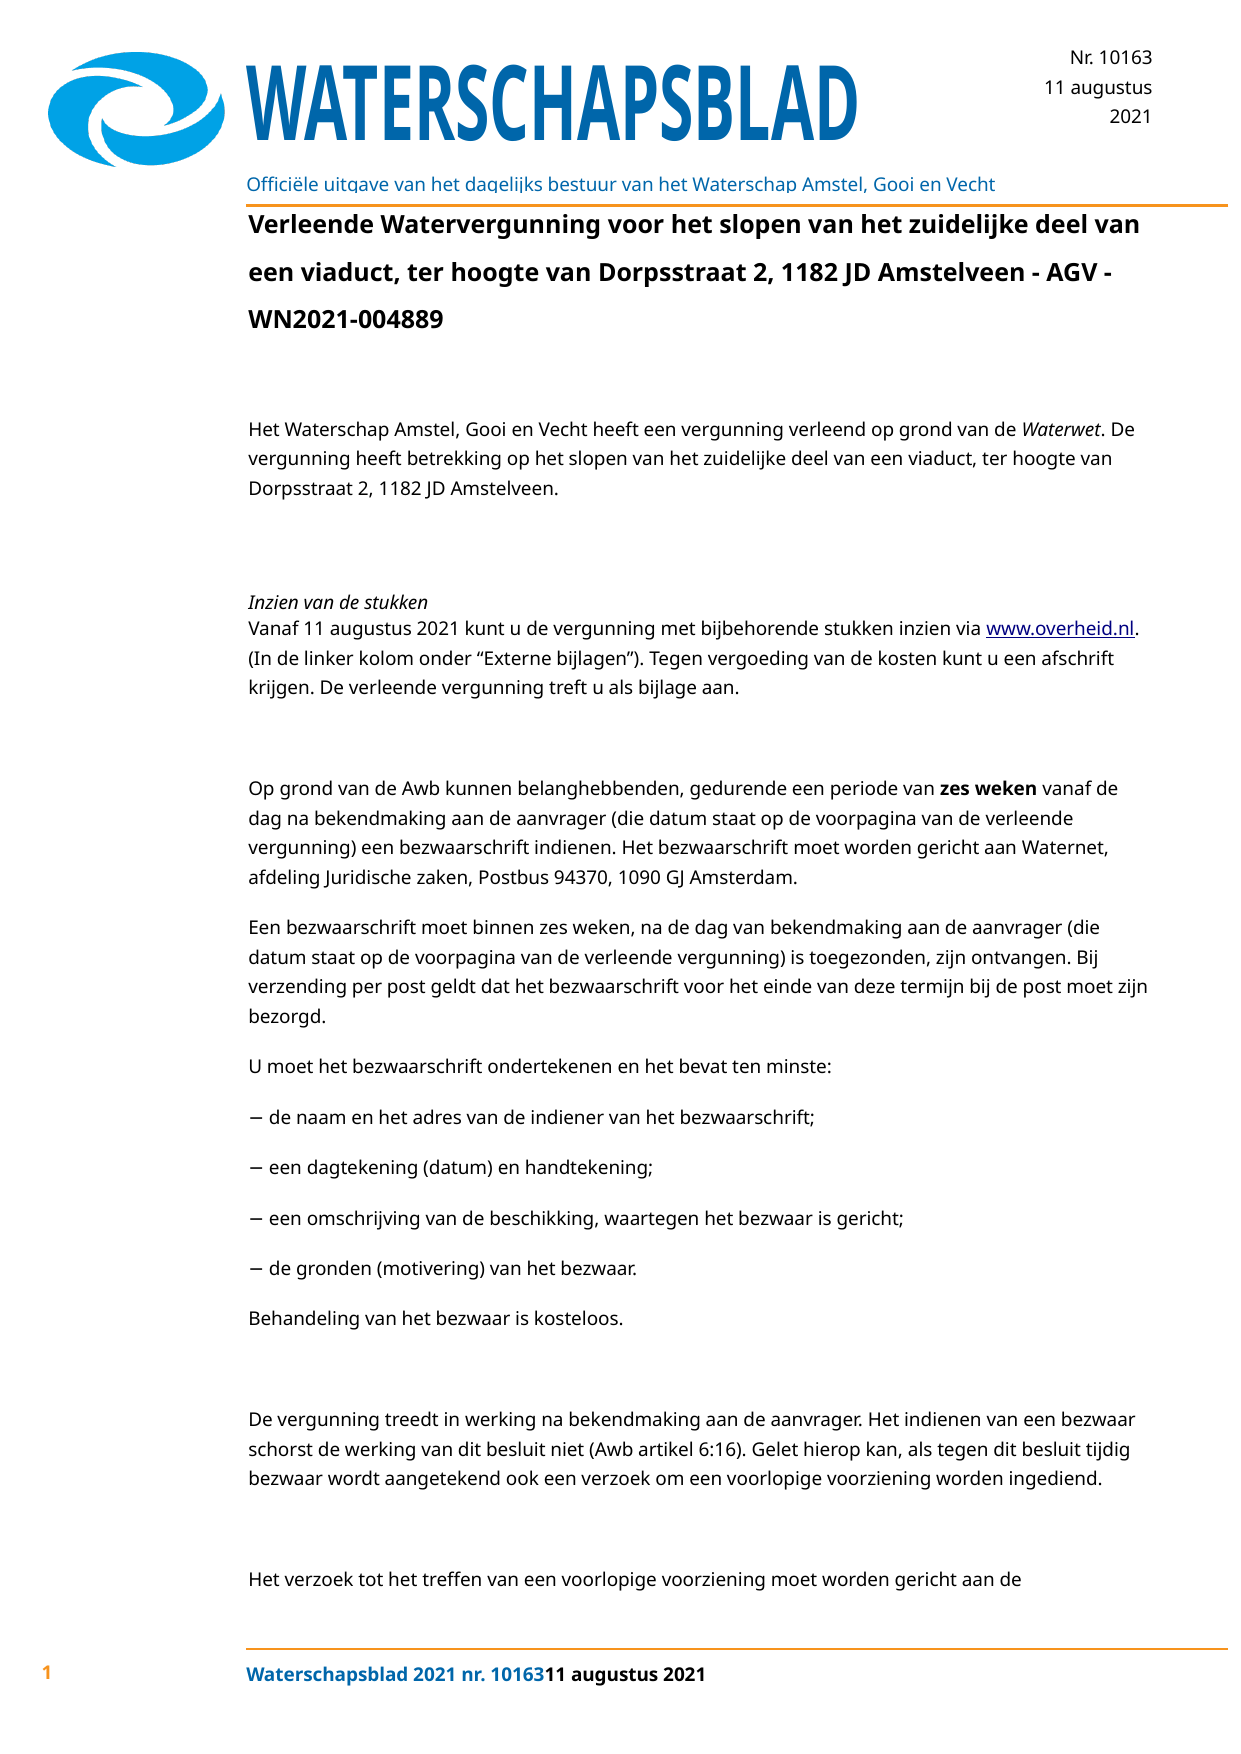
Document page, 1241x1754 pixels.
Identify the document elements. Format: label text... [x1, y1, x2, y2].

text Inzien van de stukken [248, 589, 1152, 615]
picture [41, 47, 231, 172]
text Een bezwaarschrift moet binnen zes weken, na de dag van bekendmaking aan de aanvrager (die datum staat op de voorpagina van de verleende vergunning) is toegezonden, zijn ontvangen. Bij verzending per post geldt dat het bezwaarschrift voor het einde van deze termijn bij de post moet zijn bezorgd. [248, 914, 1152, 1029]
text Het Waterschap Amstel, Gooi en Vecht heeft een vergunning verleend op grond van de Waterwet. De vergunning heeft betrekking op het slopen van het zuidelijke deel van een viaduct, ter hoogte van Dorpsstraat 2, 1182 JD Amstelveen. [248, 416, 1152, 501]
text − een omschrijving van de beschikking, waartegen het bezwaar is gericht; [248, 1205, 1152, 1231]
text De vergunning treedt in werking na bekendmaking aan de aanvrager. Het indienen van een bezwaar schorst de werking van dit besluit niet (Awb artikel 6:16). Gelet hierop kan, als tegen dit besluit tijdig bezwaar wordt aangetekend ook een verzoek om een voorlopige voorziening worden ingediend. [248, 1406, 1152, 1491]
text Behandeling van het bezwaar is kosteloos. [248, 1306, 1152, 1331]
text − een dagtekening (datum) en handtekening; [248, 1154, 1152, 1180]
text − de naam en het adres van de indiener van het bezwaarschrift; [248, 1104, 1152, 1130]
text Op grond van de Awb kunnen belanghebbenden, gedurende een periode van zes weken vanaf de dag na bekendmaking aan de aanvrager (die datum staat op de voorpagina van de verleende vergunning) een bezwaarschrift indienen. Het bezwaarschrift moet worden gericht aan Waternet, afdeling Juridische zaken, Postbus 94370, 1090 GJ Amsterdam. [248, 775, 1152, 890]
text Het verzoek tot het treffen van een voorlopige voorziening moet worden gericht aan de [248, 1566, 1152, 1592]
text Vanaf 11 augustus 2021 kunt u de vergunning met bijbehorende stukken inzien via www.overheid.nl. (In de linker kolom onder “Externe bijlagen”). Tegen vergoeding van de kosten kunt u een afschrift krijgen. De verleende vergunning treft u als bijlage aan. [248, 615, 1152, 700]
text Verleende Watervergunning voor het slopen van het zuidelijke deel van een viaduct, ter hoogte van Dorpsstraat 2, 1182 JD Amstelveen - AGV - WN2021-004889 [248, 207, 1152, 336]
text U moet het bezwaarschrift ondertekenen en het bevat ten minste: [248, 1053, 1152, 1079]
text − de gronden (motivering) van het bezwaar. [248, 1255, 1152, 1281]
